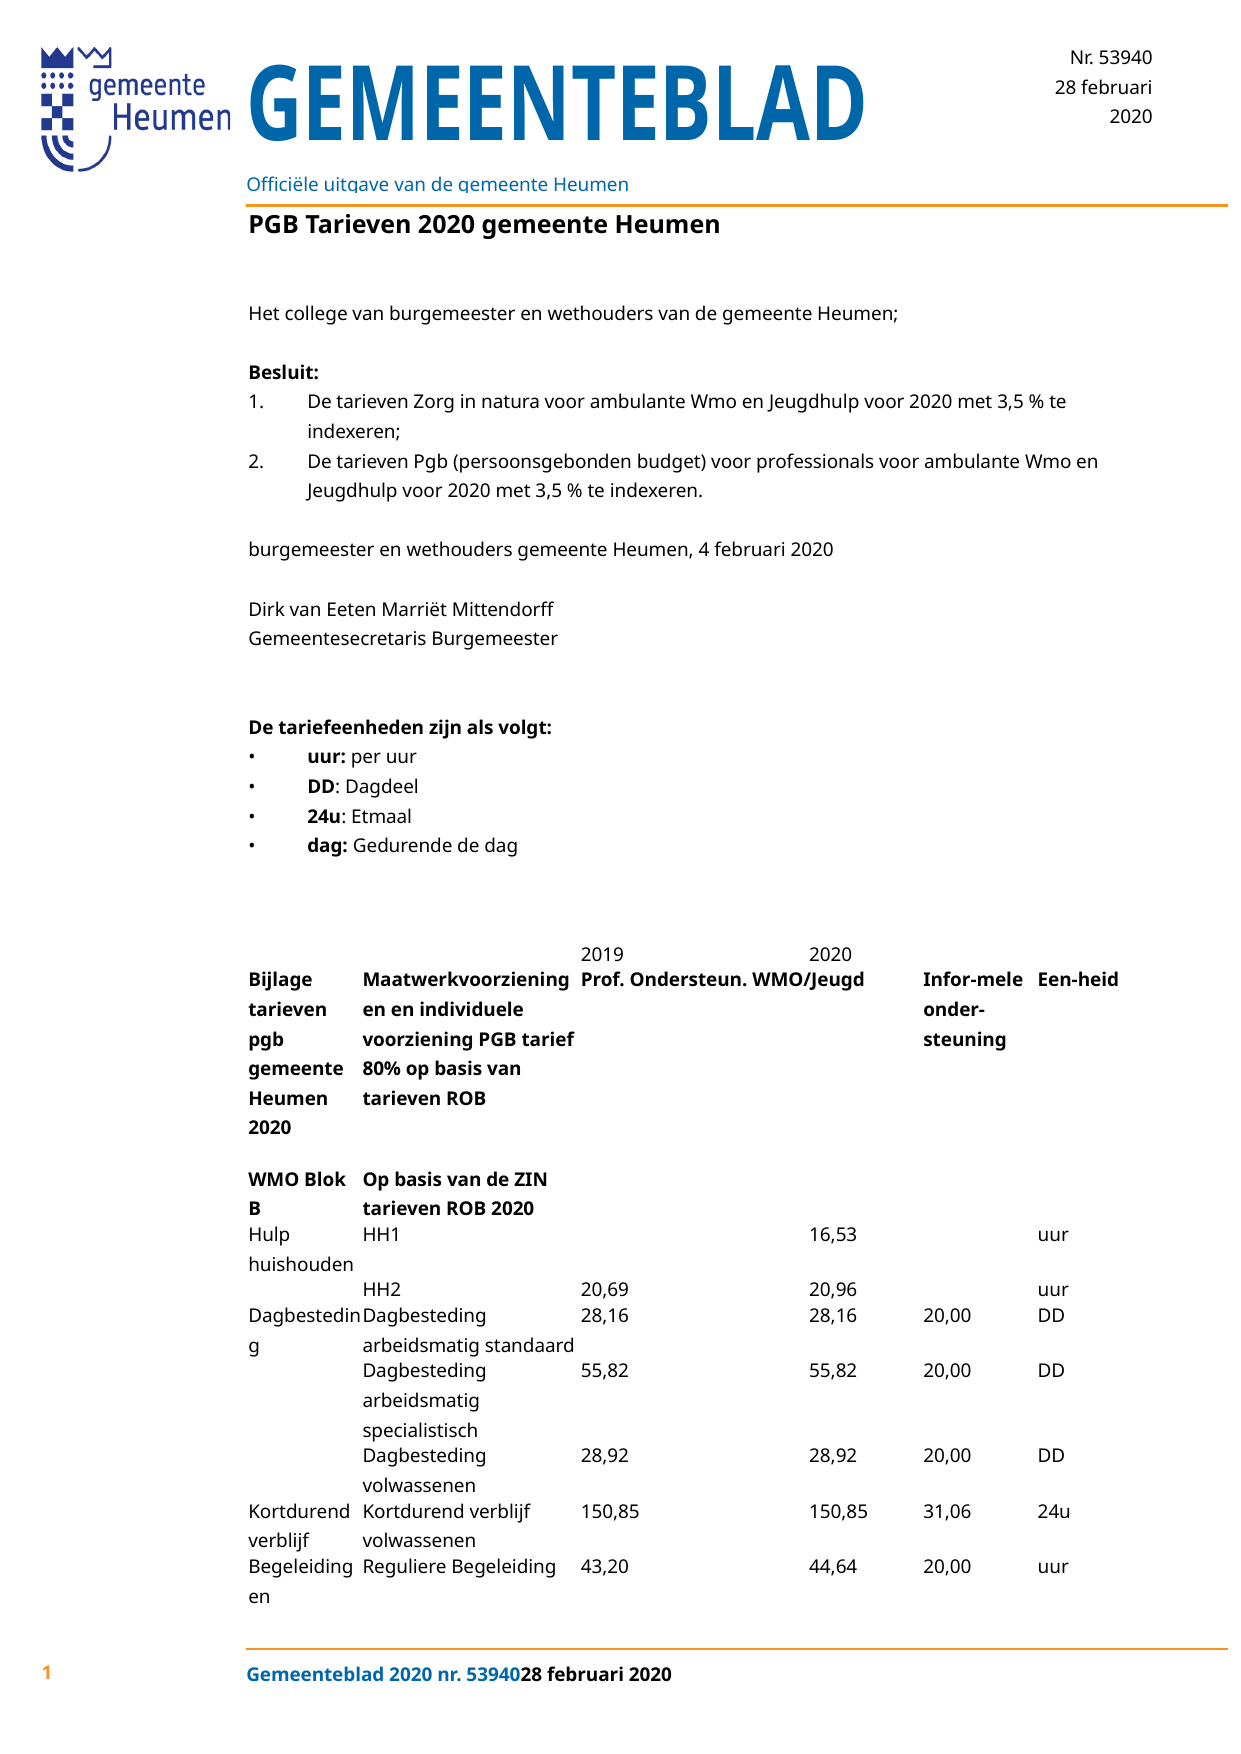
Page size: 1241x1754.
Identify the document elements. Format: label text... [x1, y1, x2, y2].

table_cell 55,82 [581, 1358, 695, 1443]
table_header [1038, 941, 1152, 967]
table_cell Hulp huishouden [248, 1221, 362, 1277]
table_cell Dagbesteding [248, 1303, 362, 1358]
table_cell Maatwerkvoorzieningen en individuele voorziening PGB tarief 80% op basis van tarieven ROB [362, 967, 581, 1140]
table_cell Dagbesteding arbeidsmatig specialistisch [362, 1358, 581, 1443]
text De tariefeenheden zijn als volgt: [248, 714, 1152, 740]
table_cell 43,20 [581, 1553, 695, 1608]
table_cell [248, 1140, 362, 1166]
table_cell HH1 [362, 1221, 581, 1277]
table_cell [695, 1498, 809, 1553]
list De tarieven Pgb (persoonsgebonden budget) voor professionals voor ambulante Wmo en Jeugdhulp voor 2020 met 3,5 % te indexeren. [248, 448, 1152, 503]
table_cell 20,00 [923, 1303, 1037, 1358]
table_cell Prof. Ondersteun. WMO/Jeugd [581, 967, 923, 1140]
table_cell uur [1038, 1221, 1152, 1277]
table_cell [248, 1358, 362, 1443]
list De tarieven Zorg in natura voor ambulante Wmo en Jeugdhulp voor 2020 met 3,5 % te indexeren; [248, 389, 1152, 444]
table_cell DD [1038, 1303, 1152, 1358]
table_cell uur [1038, 1553, 1152, 1608]
table_cell 44,64 [809, 1553, 923, 1608]
table_cell [581, 1221, 695, 1277]
table_cell [923, 1166, 1037, 1221]
table_cell 150,85 [809, 1498, 923, 1553]
table_cell 150,85 [581, 1498, 695, 1553]
table_cell HH2 [362, 1277, 581, 1302]
list DD: Dagdeel [248, 773, 1152, 799]
table_cell 31,06 [923, 1498, 1037, 1553]
table_cell [695, 1443, 809, 1498]
table_header 2019 [581, 941, 695, 967]
table_cell Infor-mele onder-steuning [923, 967, 1037, 1140]
table_cell 20,00 [923, 1358, 1037, 1443]
table_cell Kortdurend verblijf [248, 1498, 362, 1553]
table_cell 20,96 [809, 1277, 923, 1302]
table_cell [1038, 1140, 1152, 1166]
table_cell DD [1038, 1443, 1152, 1498]
table_cell 28,16 [581, 1303, 695, 1358]
table_header [695, 941, 809, 967]
table_cell Op basis van de ZIN tarieven ROB 2020 [362, 1166, 581, 1221]
table_cell 20,00 [923, 1553, 1037, 1608]
table_cell [695, 1166, 809, 1221]
table_cell Dagbesteding volwassenen [362, 1443, 581, 1498]
table_cell [362, 1140, 581, 1166]
table_cell uur [1038, 1277, 1152, 1302]
table_cell 16,53 [809, 1221, 923, 1277]
table_cell [809, 1140, 923, 1166]
text Dirk van Eeten Marriët Mittendorff [248, 596, 1152, 621]
table_cell [695, 1358, 809, 1443]
table_cell 28,92 [581, 1443, 695, 1498]
list 24u: Etmaal [248, 803, 1152, 828]
table_cell [809, 1166, 923, 1221]
table_cell 28,16 [809, 1303, 923, 1358]
list dag: Gedurende de dag [248, 832, 1152, 858]
table_cell [695, 1277, 809, 1302]
table_cell [923, 1140, 1037, 1166]
table_cell [695, 1553, 809, 1608]
table_cell [248, 1443, 362, 1498]
table_cell 55,82 [809, 1358, 923, 1443]
table_header [923, 941, 1037, 967]
table_cell 24u [1038, 1498, 1152, 1553]
table_cell [695, 1303, 809, 1358]
table_cell [581, 1140, 695, 1166]
table_cell Bijlage tarieven pgb gemeente Heumen 2020 [248, 967, 362, 1140]
text Gemeentesecretaris Burgemeester [248, 625, 1152, 651]
table_cell WMO Blok B [248, 1166, 362, 1221]
table_header 2020 [809, 941, 923, 967]
table_cell Kortdurend verblijf volwassenen [362, 1498, 581, 1553]
picture [41, 47, 231, 172]
table_cell [923, 1277, 1037, 1302]
table_cell [695, 1221, 809, 1277]
table_header [248, 941, 362, 967]
table_cell Dagbesteding arbeidsmatig standaard [362, 1303, 581, 1358]
table_cell Begeleiding en [248, 1553, 362, 1608]
text Het college van burgemeester en wethouders van de gemeente Heumen; [248, 300, 1152, 326]
table_header [362, 941, 581, 967]
table_cell [581, 1166, 695, 1221]
text burgemeester en wethouders gemeente Heumen, 4 februari 2020 [248, 537, 1152, 562]
table_cell [923, 1221, 1037, 1277]
list uur: per uur [248, 744, 1152, 769]
table_cell 28,92 [809, 1443, 923, 1498]
table_cell [1038, 1166, 1152, 1221]
table_cell [248, 1277, 362, 1302]
table_cell DD [1038, 1358, 1152, 1443]
text Besluit: [248, 359, 1152, 385]
table_cell 20,00 [923, 1443, 1037, 1498]
table_cell [695, 1140, 809, 1166]
table_cell 20,69 [581, 1277, 695, 1302]
text PGB Tarieven 2020 gemeente Heumen [248, 207, 1152, 241]
table_cell Een-heid [1038, 967, 1152, 1140]
table_cell Reguliere Begeleiding [362, 1553, 581, 1608]
